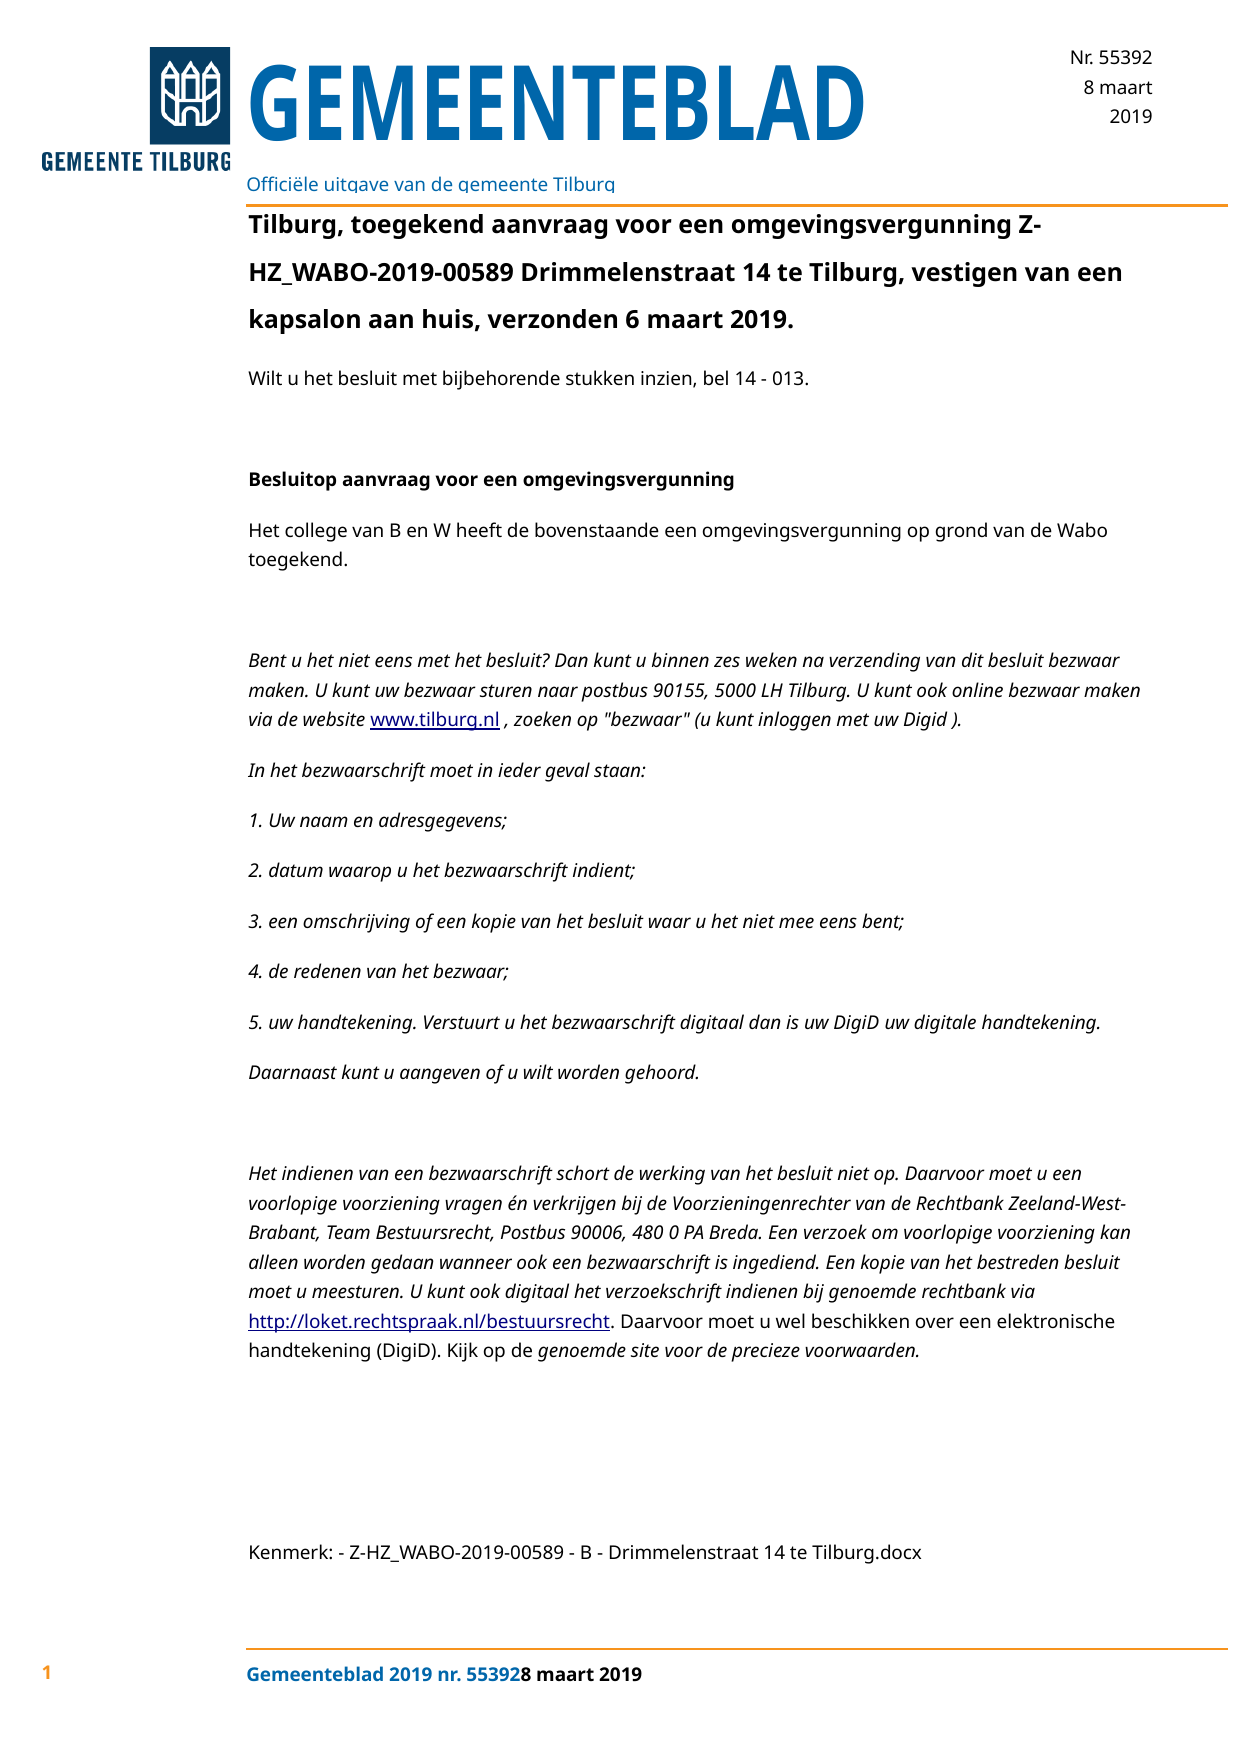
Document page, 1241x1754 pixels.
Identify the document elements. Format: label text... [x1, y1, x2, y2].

text 4. de redenen van het bezwaar; [248, 958, 1152, 984]
text Wilt u het besluit met bijbehorende stukken inzien, bel 14 - 013. [248, 366, 1152, 391]
text 1. Uw naam en adresgegevens; [248, 807, 1152, 833]
text Het college van B en W heeft de bovenstaande een omgevingsvergunning op grond van de Wabo toegekend. [248, 517, 1152, 572]
text Tilburg, toegekend aanvraag voor een omgevingsvergunning Z-HZ_WABO-2019-00589 Drimmelenstraat 14 te Tilburg, vestigen van een kapsalon aan huis, verzonden 6 maart 2019. [248, 207, 1152, 336]
text Daarnaast kunt u aangeven of u wilt worden gehoord. [248, 1059, 1152, 1085]
text Kenmerk: - Z-HZ_WABO-2019-00589 - B - Drimmelenstraat 14 te Tilburg.docx [248, 1539, 1152, 1565]
text 2. datum waarop u het bezwaarschrift indient; [248, 858, 1152, 883]
text Besluitop aanvraag voor een omgevingsvergunning [248, 466, 1152, 492]
text Bent u het niet eens met het besluit? Dan kunt u binnen zes weken na verzending van dit besluit bezwaar maken. U kunt uw bezwaar sturen naar postbus 90155, 5000 LH Tilburg. U kunt ook online bezwaar maken via de website www.tilburg.nl , zoeken op "bezwaar" (u kunt inloggen met uw Digid ). [248, 647, 1152, 732]
text 5. uw handtekening. Verstuurt u het bezwaarschrift digitaal dan is uw DigiD uw digitale handtekening. [248, 1009, 1152, 1034]
text In het bezwaarschrift moet in ieder geval staan: [248, 757, 1152, 782]
text 3. een omschrijving of een kopie van het besluit waar u het niet mee eens bent; [248, 908, 1152, 934]
picture [41, 47, 231, 172]
text Het indienen van een bezwaarschrift schort de werking van het besluit niet op. Daarvoor moet u een voorlopige voorziening vragen én verkrijgen bij de Voorzieningenrechter van de Rechtbank Zeeland-West-Brabant, Team Bestuursrecht, Postbus 90006, 480 0 PA Breda. Een verzoek om voorlopige voorziening kan alleen worden gedaan wanneer ook een bezwaarschrift is ingediend. Een kopie van het bestreden besluit moet u meesturen. U kunt ook digitaal het verzoekschrift indienen bij genoemde rechtbank via http://loket.rechtspraak.nl/bestuursrecht. Daarvoor moet u wel beschikken over een elektronische handtekening (DigiD). Kijk op de genoemde site voor de precieze voorwaarden. [248, 1160, 1152, 1363]
